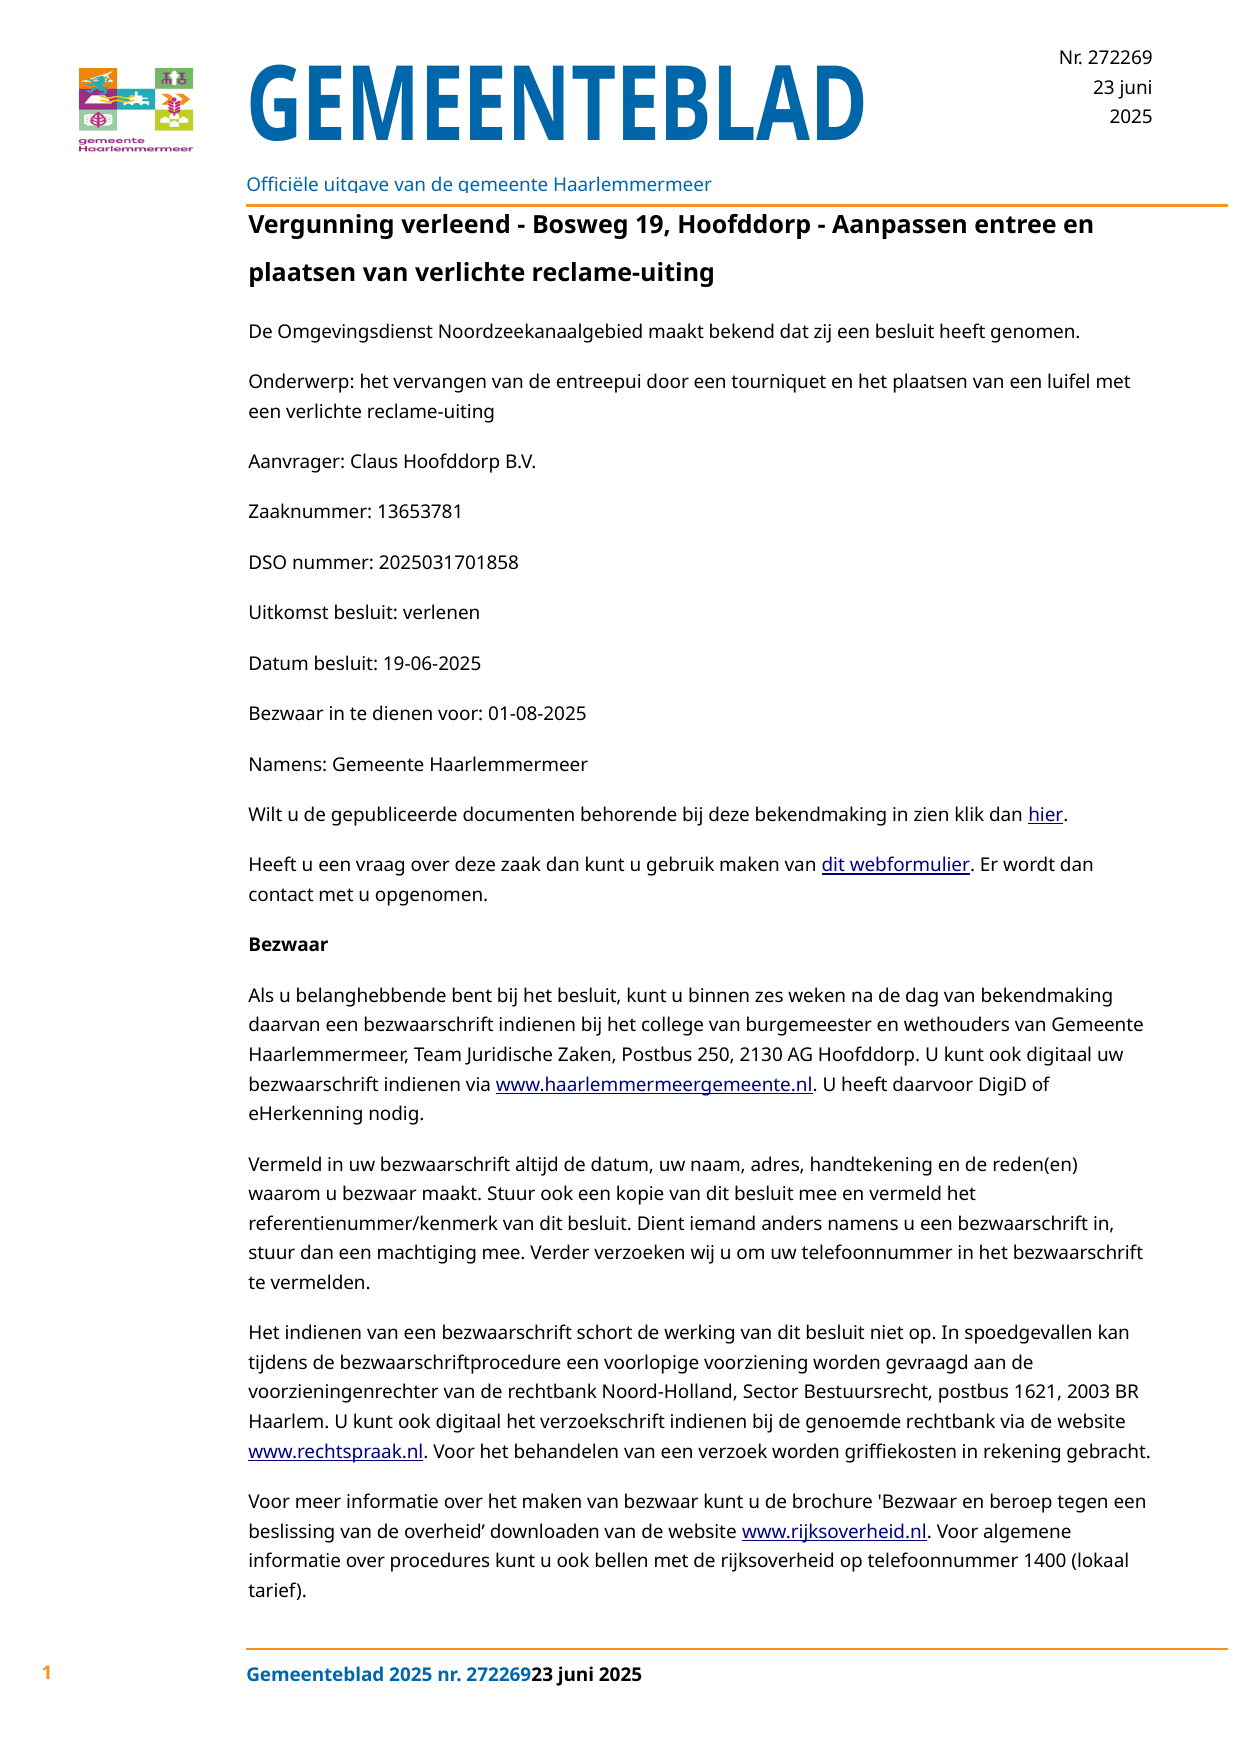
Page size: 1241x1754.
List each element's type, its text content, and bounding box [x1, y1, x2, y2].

text Uitkomst besluit: verlenen [248, 599, 1152, 625]
text Het indienen van een bezwaarschrift schort de werking van dit besluit niet op. In spoedgevallen kan tijdens de bezwaarschriftprocedure een voorlopige voorziening worden gevraagd aan de voorzieningenrechter van de rechtbank Noord-Holland, Sector Bestuursrecht, postbus 1621, 2003 BR Haarlem. U kunt ook digitaal het verzoekschrift indienen bij de genoemde rechtbank via de website www.rechtspraak.nl. Voor het behandelen van een verzoek worden griffiekosten in rekening gebracht. [248, 1319, 1152, 1464]
picture [41, 47, 231, 172]
text Vergunning verleend - Bosweg 19, Hoofddorp - Aanpassen entree en plaatsen van verlichte reclame-uiting [248, 207, 1152, 288]
text Heeft u een vraag over deze zaak dan kunt u gebruik maken van dit webformulier. Er wordt dan contact met u opgenomen. [248, 852, 1152, 907]
text DSO nummer: 2025031701858 [248, 549, 1152, 575]
text De Omgevingsdienst Noordzeekanaalgebied maakt bekend dat zij een besluit heeft genomen. [248, 318, 1152, 344]
text Bezwaar [248, 932, 1152, 957]
text Wilt u de gepubliceerde documenten behorende bij deze bekendmaking in zien klik dan hier. [248, 801, 1152, 827]
text Aanvrager: Claus Hoofddorp B.V. [248, 448, 1152, 474]
text Vermeld in uw bezwaarschrift altijd de datum, uw naam, adres, handtekening en de reden(en) waarom u bezwaar maakt. Stuur ook een kopie van dit besluit mee en vermeld het referentienummer/kenmerk van dit besluit. Dient iemand anders namens u een bezwaarschrift in, stuur dan een machtiging mee. Verder verzoeken wij u om uw telefoonnummer in het bezwaarschrift te vermelden. [248, 1151, 1152, 1295]
text Zaaknummer: 13653781 [248, 499, 1152, 524]
text Bezwaar in te dienen voor: 01-08-2025 [248, 700, 1152, 726]
text Als u belanghebbende bent bij het besluit, kunt u binnen zes weken na de dag van bekendmaking daarvan een bezwaarschrift indienen bij het college van burgemeester en wethouders van Gemeente Haarlemmermeer, Team Juridische Zaken, Postbus 250, 2130 AG Hoofddorp. U kunt ook digitaal uw bezwaarschrift indienen via www.haarlemmermeergemeente.nl. U heeft daarvoor DigiD of eHerkenning nodig. [248, 982, 1152, 1126]
text Namens: Gemeente Haarlemmermeer [248, 751, 1152, 777]
text Datum besluit: 19-06-2025 [248, 650, 1152, 676]
text Voor meer informatie over het maken van bezwaar kunt u de brochure 'Bezwaar en beroep tegen een beslissing van de overheid’ downloaden van de website www.rijksoverheid.nl. Voor algemene informatie over procedures kunt u ook bellen met de rijksoverheid op telefoonnummer 1400 (lokaal tarief). [248, 1488, 1152, 1603]
text Onderwerp: het vervangen van de entreepui door een tourniquet en het plaatsen van een luifel met een verlichte reclame-uiting [248, 368, 1152, 424]
